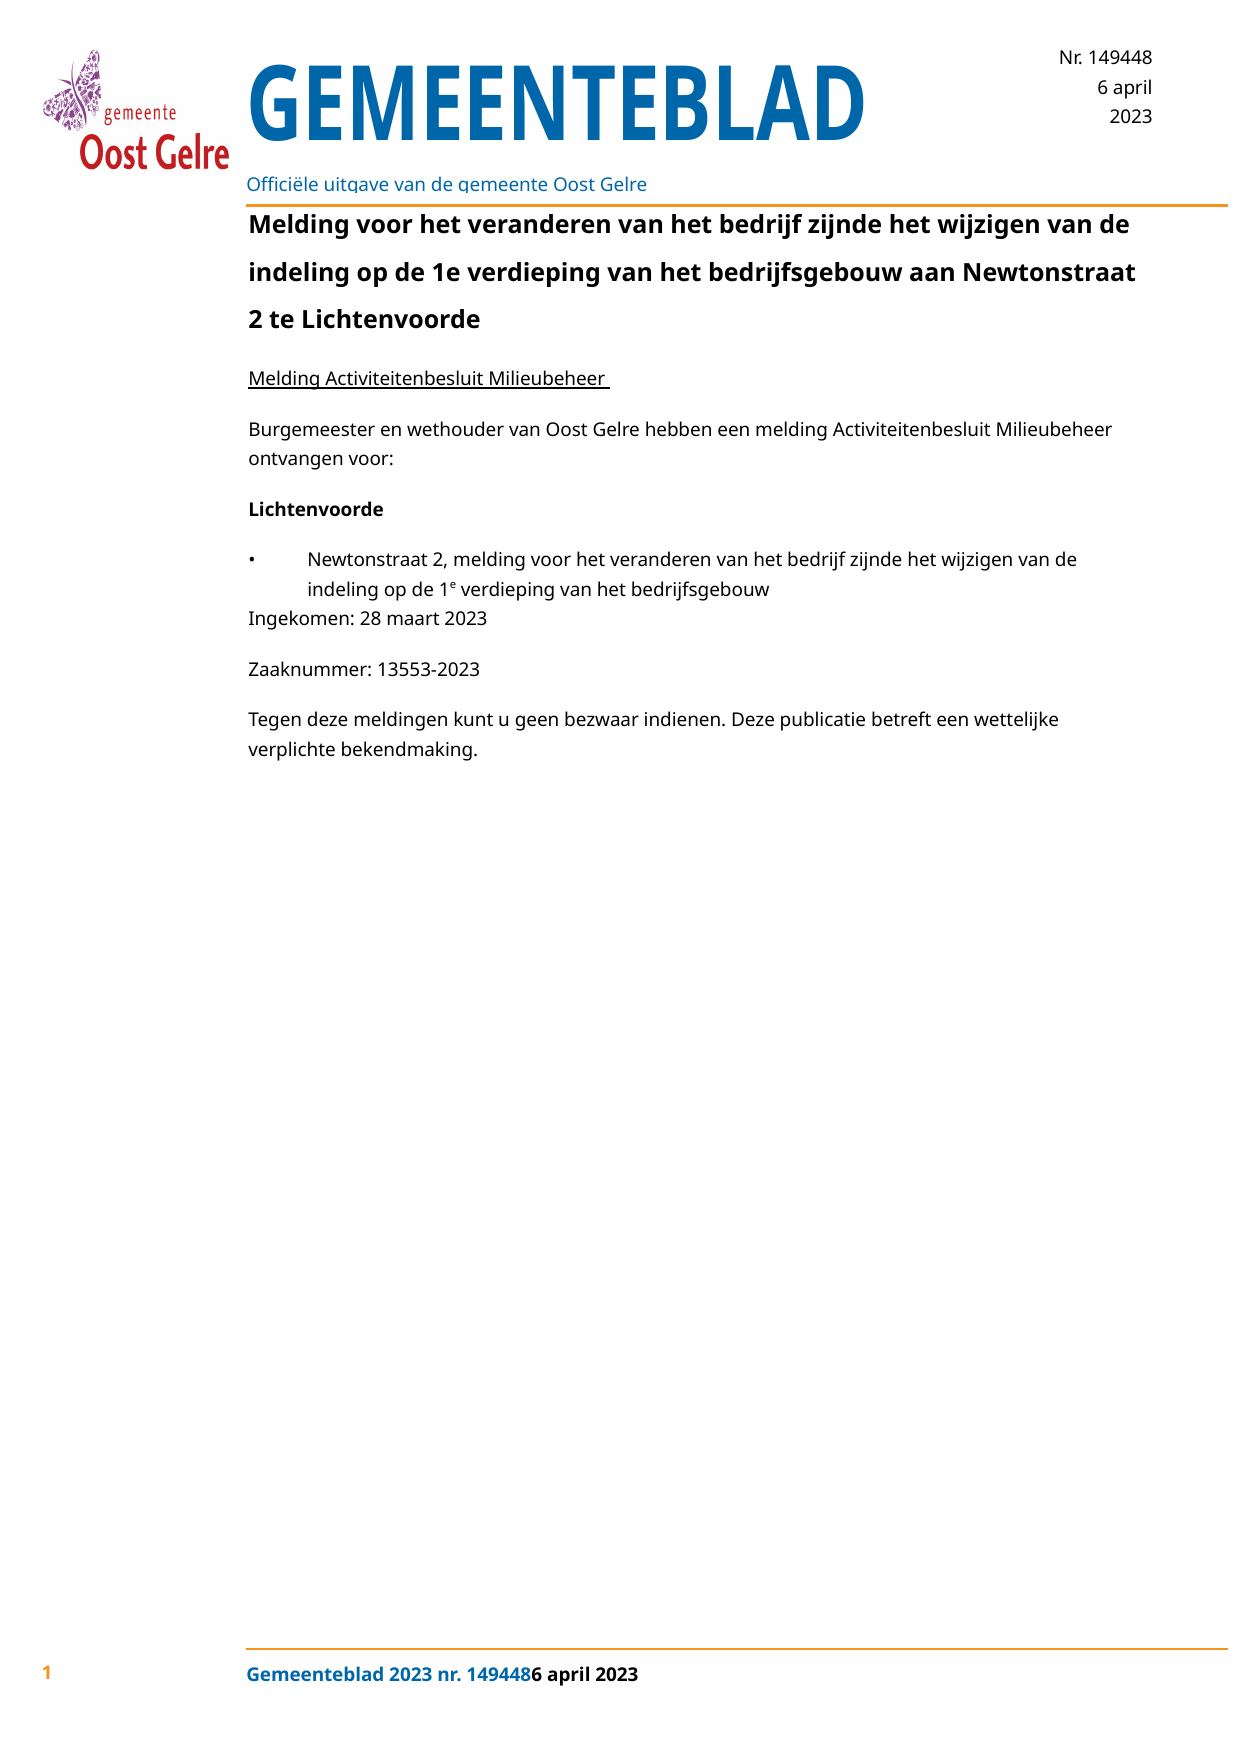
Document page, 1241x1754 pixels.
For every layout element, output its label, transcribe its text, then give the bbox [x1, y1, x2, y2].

text Melding voor het veranderen van het bedrijf zijnde het wijzigen van de indeling op de 1e verdieping van het bedrijfsgebouw aan Newtonstraat 2 te Lichtenvoorde [248, 207, 1152, 336]
list Newtonstraat 2, melding voor het veranderen van het bedrijf zijnde het wijzigen van de indeling op de 1e verdieping van het bedrijfsgebouw [248, 546, 1152, 602]
text Tegen deze meldingen kunt u geen bezwaar indienen. Deze publicatie betreft een wettelijke verplichte bekendmaking. [248, 706, 1152, 762]
text Lichtenvoorde [248, 496, 1152, 522]
text Burgemeester en wethouder van Oost Gelre hebben een melding Activiteitenbesluit Milieubeheer ontvangen voor: [248, 416, 1152, 471]
text Melding Activiteitenbesluit Milieubeheer [248, 366, 1152, 391]
text Zaaknummer: 13553-2023 [248, 656, 1152, 682]
text Ingekomen: 28 maart 2023 [248, 606, 1152, 631]
picture [41, 47, 231, 172]
